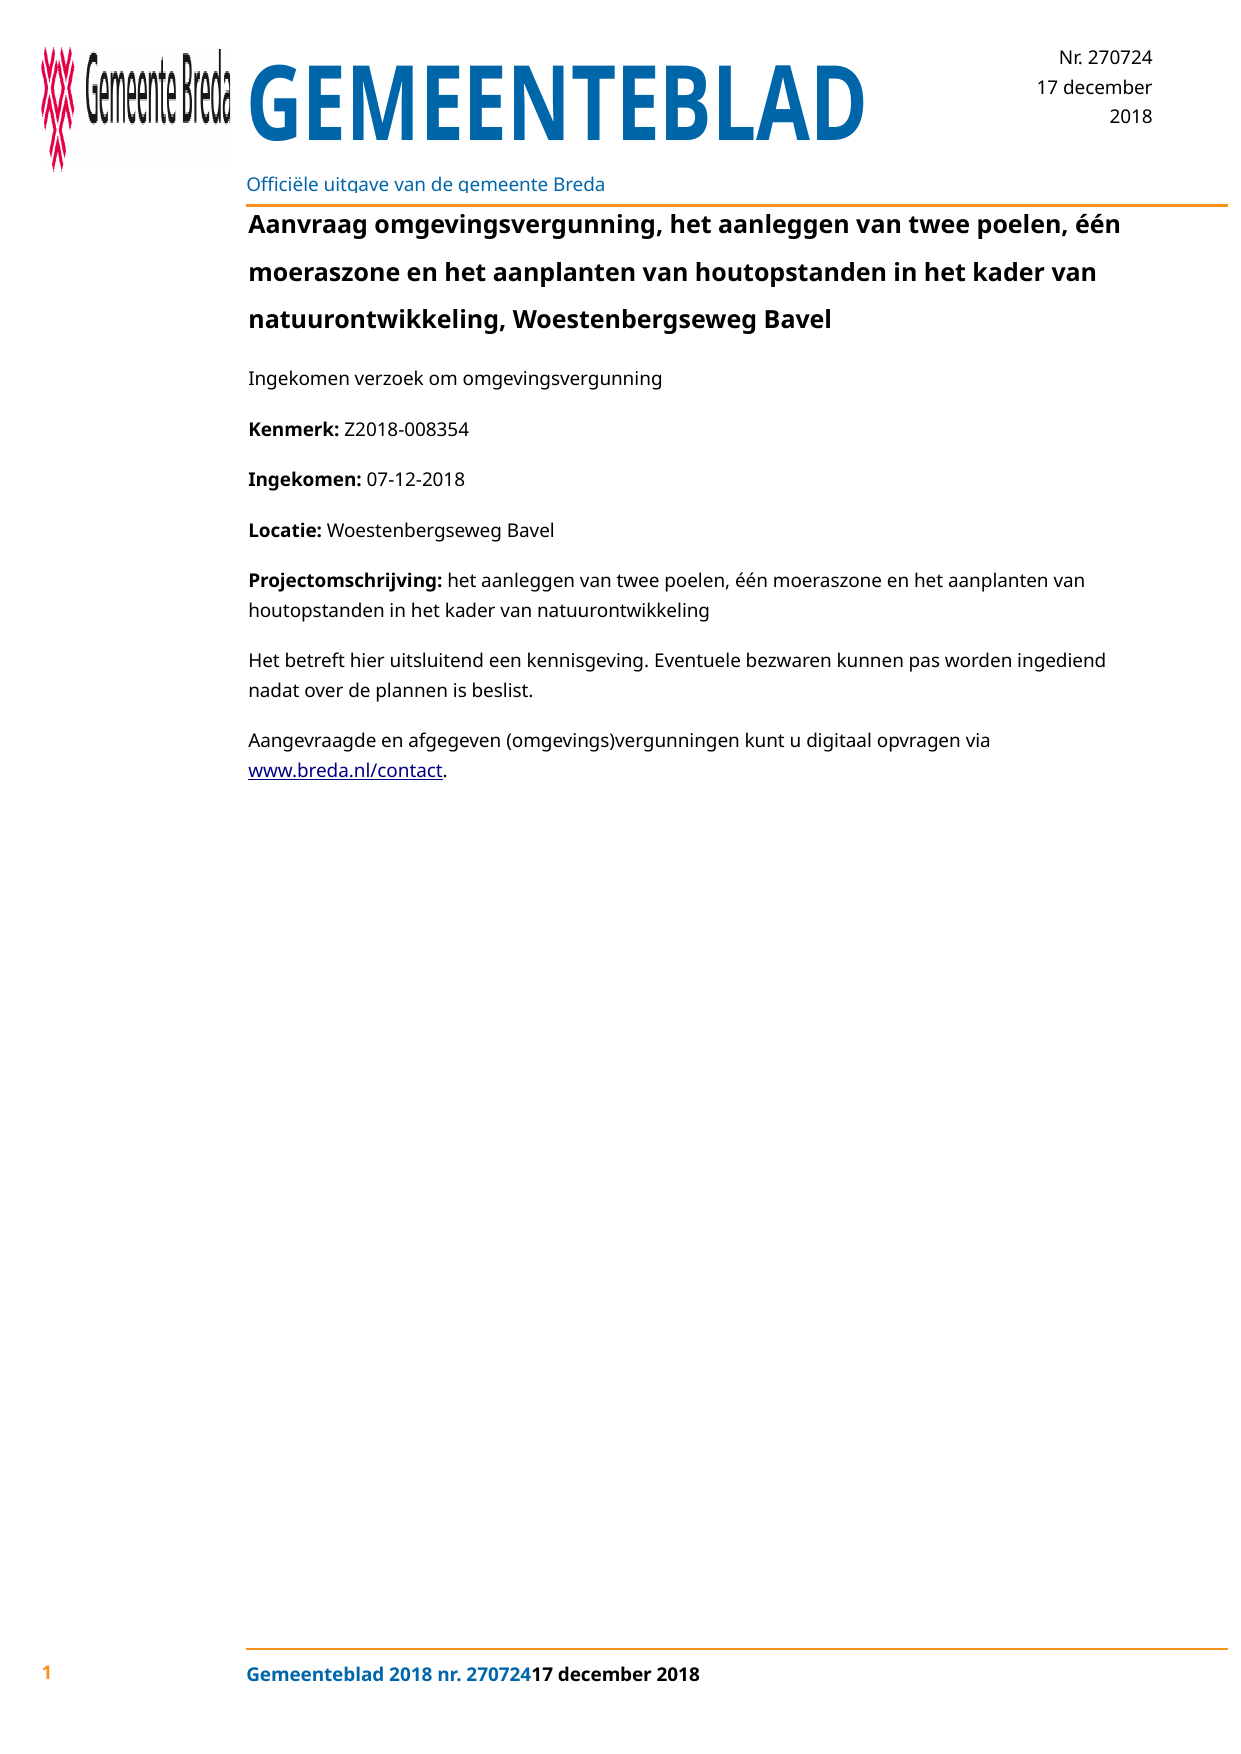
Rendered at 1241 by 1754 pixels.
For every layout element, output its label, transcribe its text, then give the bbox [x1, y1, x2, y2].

text Aanvraag omgevingsvergunning, het aanleggen van twee poelen, één moeraszone en het aanplanten van houtopstanden in het kader van natuurontwikkeling, Woestenbergseweg Bavel [248, 207, 1152, 336]
text Locatie: Woestenbergseweg Bavel [248, 517, 1152, 542]
text Ingekomen: 07-12-2018 [248, 466, 1152, 492]
text Aangevraagde en afgegeven (omgevings)vergunningen kunt u digitaal opvragen via www.breda.nl/contact. [248, 727, 1152, 782]
text Ingekomen verzoek om omgevingsvergunning [248, 366, 1152, 391]
text Projectomschrijving: het aanleggen van twee poelen, één moeraszone en het aanplanten van houtopstanden in het kader van natuurontwikkeling [248, 567, 1152, 622]
text Kenmerk: Z2018-008354 [248, 416, 1152, 442]
text Het betreft hier uitsluitend een kennisgeving. Eventuele bezwaren kunnen pas worden ingediend nadat over de plannen is beslist. [248, 647, 1152, 702]
picture [41, 47, 231, 172]
